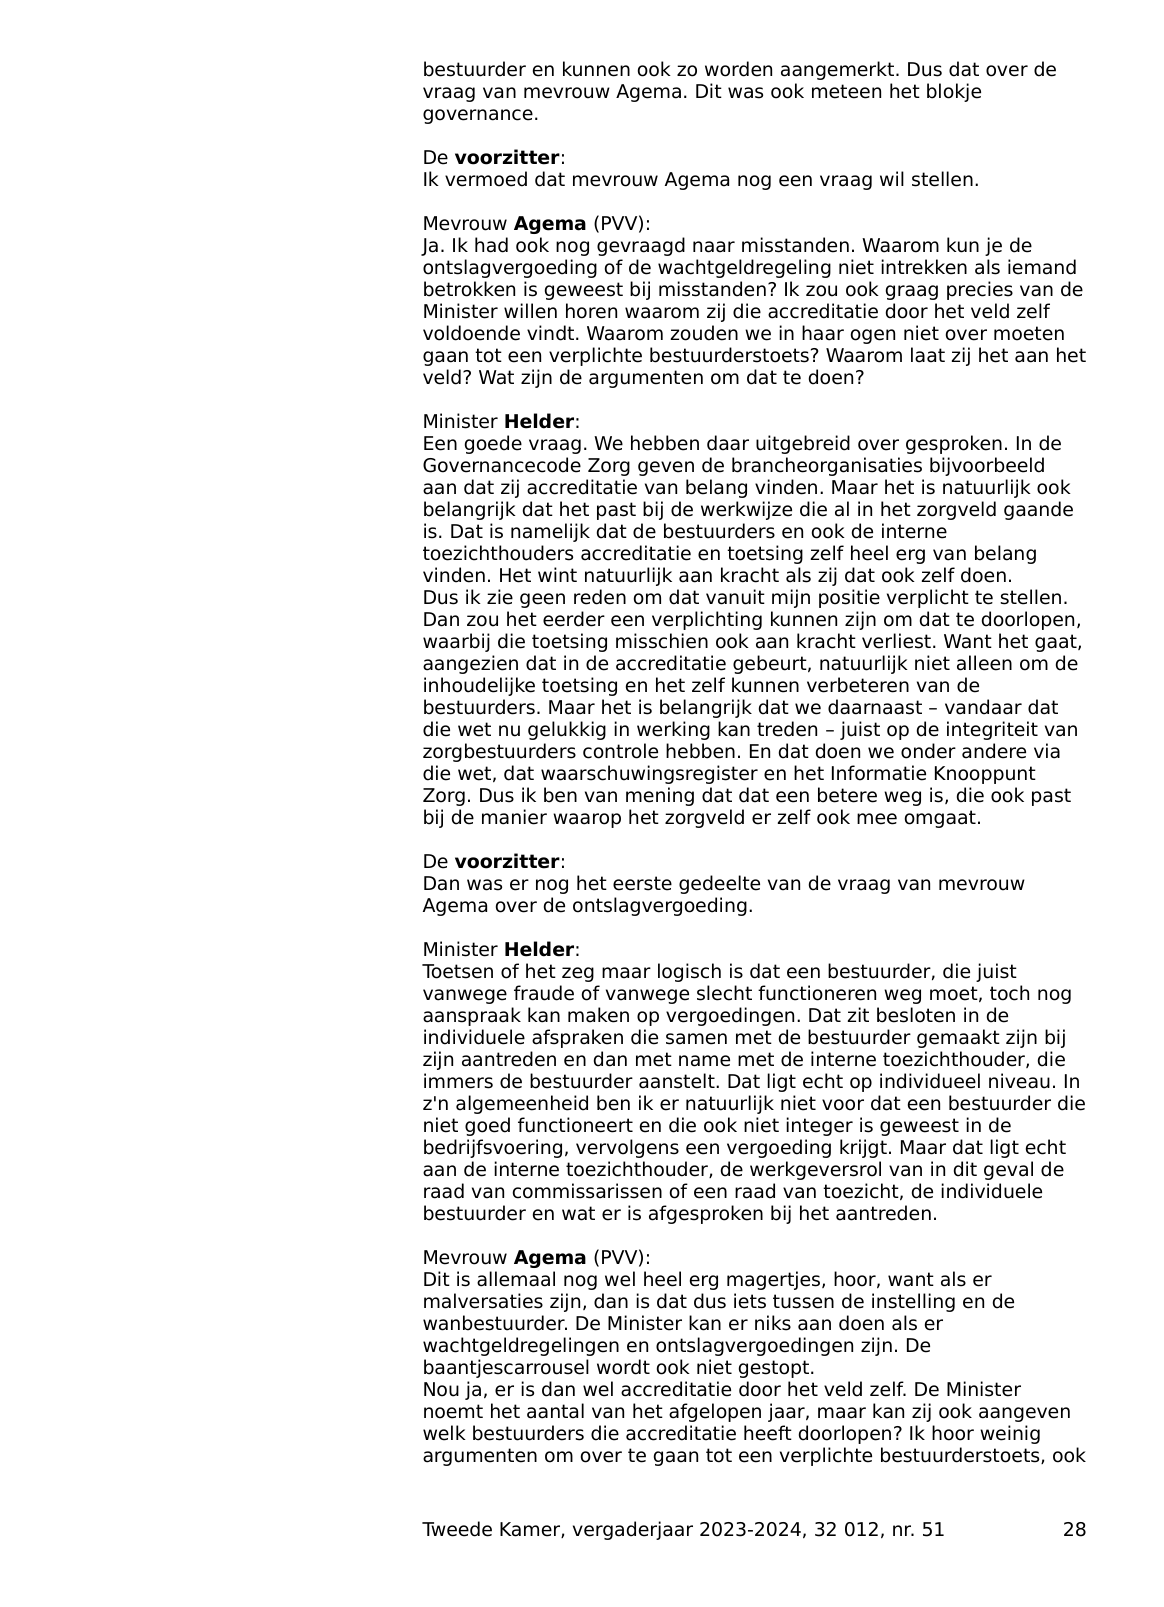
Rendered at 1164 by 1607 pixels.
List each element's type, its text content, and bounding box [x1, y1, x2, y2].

text Dus ik zie geen reden om dat vanuit mijn positie verplicht te stellen. Dan zou het eerder een verplichting kunnen zijn om dat te doorlopen, waarbij die toetsing misschien ook aan kracht verliest. Want het gaat, aangezien dat in de accreditatie gebeurt, natuurlijk niet alleen om de inhoudelijke toetsing en het zelf kunnen verbeteren van de bestuurders. Maar het is belangrijk dat we daarnaast – vandaar dat die wet nu gelukkig in werking kan treden – juist op de integriteit van zorgbestuurders controle hebben. En dat doen we onder andere via die wet, dat waarschuwingsregister en het Informatie Knooppunt Zorg. Dus ik ben van mening dat dat een betere weg is, die ook past bij de manier waarop het zorgveld er zelf ook mee omgaat. [422, 587, 1087, 829]
text De voorzitter: [422, 851, 1087, 873]
text Minister Helder: [422, 939, 1087, 961]
text Nou ja, er is dan wel accreditatie door het veld zelf. De Minister noemt het aantal van het afgelopen jaar, maar kan zij ook aangeven welk bestuurders die accreditatie heeft doorlopen? Ik hoor weinig argumenten om over te gaan tot een verplichte bestuurderstoets, ook [422, 1379, 1087, 1467]
text Een goede vraag. We hebben daar uitgebreid over gesproken. In de Governancecode Zorg geven de brancheorganisaties bijvoorbeeld aan dat zij accreditatie van belang vinden. Maar het is natuurlijk ook belangrijk dat het past bij de werkwijze die al in het zorgveld gaande is. Dat is namelijk dat de bestuurders en ook de interne toezichthouders accreditatie en toetsing zelf heel erg van belang vinden. Het wint natuurlijk aan kracht als zij dat ook zelf doen. [422, 433, 1087, 587]
text Ja. Ik had ook nog gevraagd naar misstanden. Waarom kun je de ontslagvergoeding of de wachtgeldregeling niet intrekken als iemand betrokken is geweest bij misstanden? Ik zou ook graag precies van de Minister willen horen waarom zij die accreditatie door het veld zelf voldoende vindt. Waarom zouden we in haar ogen niet over moeten gaan tot een verplichte bestuurderstoets? Waarom laat zij het aan het veld? Wat zijn de argumenten om dat te doen? [422, 235, 1087, 389]
text De voorzitter: [422, 147, 1087, 169]
text Toetsen of het zeg maar logisch is dat een bestuurder, die juist vanwege fraude of vanwege slecht functioneren weg moet, toch nog aanspraak kan maken op vergoedingen. Dat zit besloten in de individuele afspraken die samen met de bestuurder gemaakt zijn bij zijn aantreden en dan met name met de interne toezichthouder, die immers de bestuurder aanstelt. Dat ligt echt op individueel niveau. In z'n algemeenheid ben ik er natuurlijk niet voor dat een bestuurder die niet goed functioneert en die ook niet integer is geweest in de bedrijfsvoering, vervolgens een vergoeding krijgt. Maar dat ligt echt aan de interne toezichthouder, de werkgeversrol van in dit geval de raad van commissarissen of een raad van toezicht, de individuele bestuurder en wat er is afgesproken bij het aantreden. [422, 961, 1087, 1225]
text Minister Helder: [422, 411, 1087, 433]
text Dan was er nog het eerste gedeelte van de vraag van mevrouw Agema over de ontslagvergoeding. [422, 873, 1087, 917]
text Dit is allemaal nog wel heel erg magertjes, hoor, want als er malversaties zijn, dan is dat dus iets tussen de instelling en de wanbestuurder. De Minister kan er niks aan doen als er wachtgeldregelingen en ontslagvergoedingen zijn. De baantjescarrousel wordt ook niet gestopt. [422, 1269, 1087, 1379]
text Mevrouw Agema (PVV): [422, 1247, 1087, 1269]
text Mevrouw Agema (PVV): [422, 213, 1087, 235]
text Ik vermoed dat mevrouw Agema nog een vraag wil stellen. [422, 169, 1087, 191]
text bestuurder en kunnen ook zo worden aangemerkt. Dus dat over de vraag van mevrouw Agema. Dit was ook meteen het blokje governance. [422, 59, 1087, 125]
